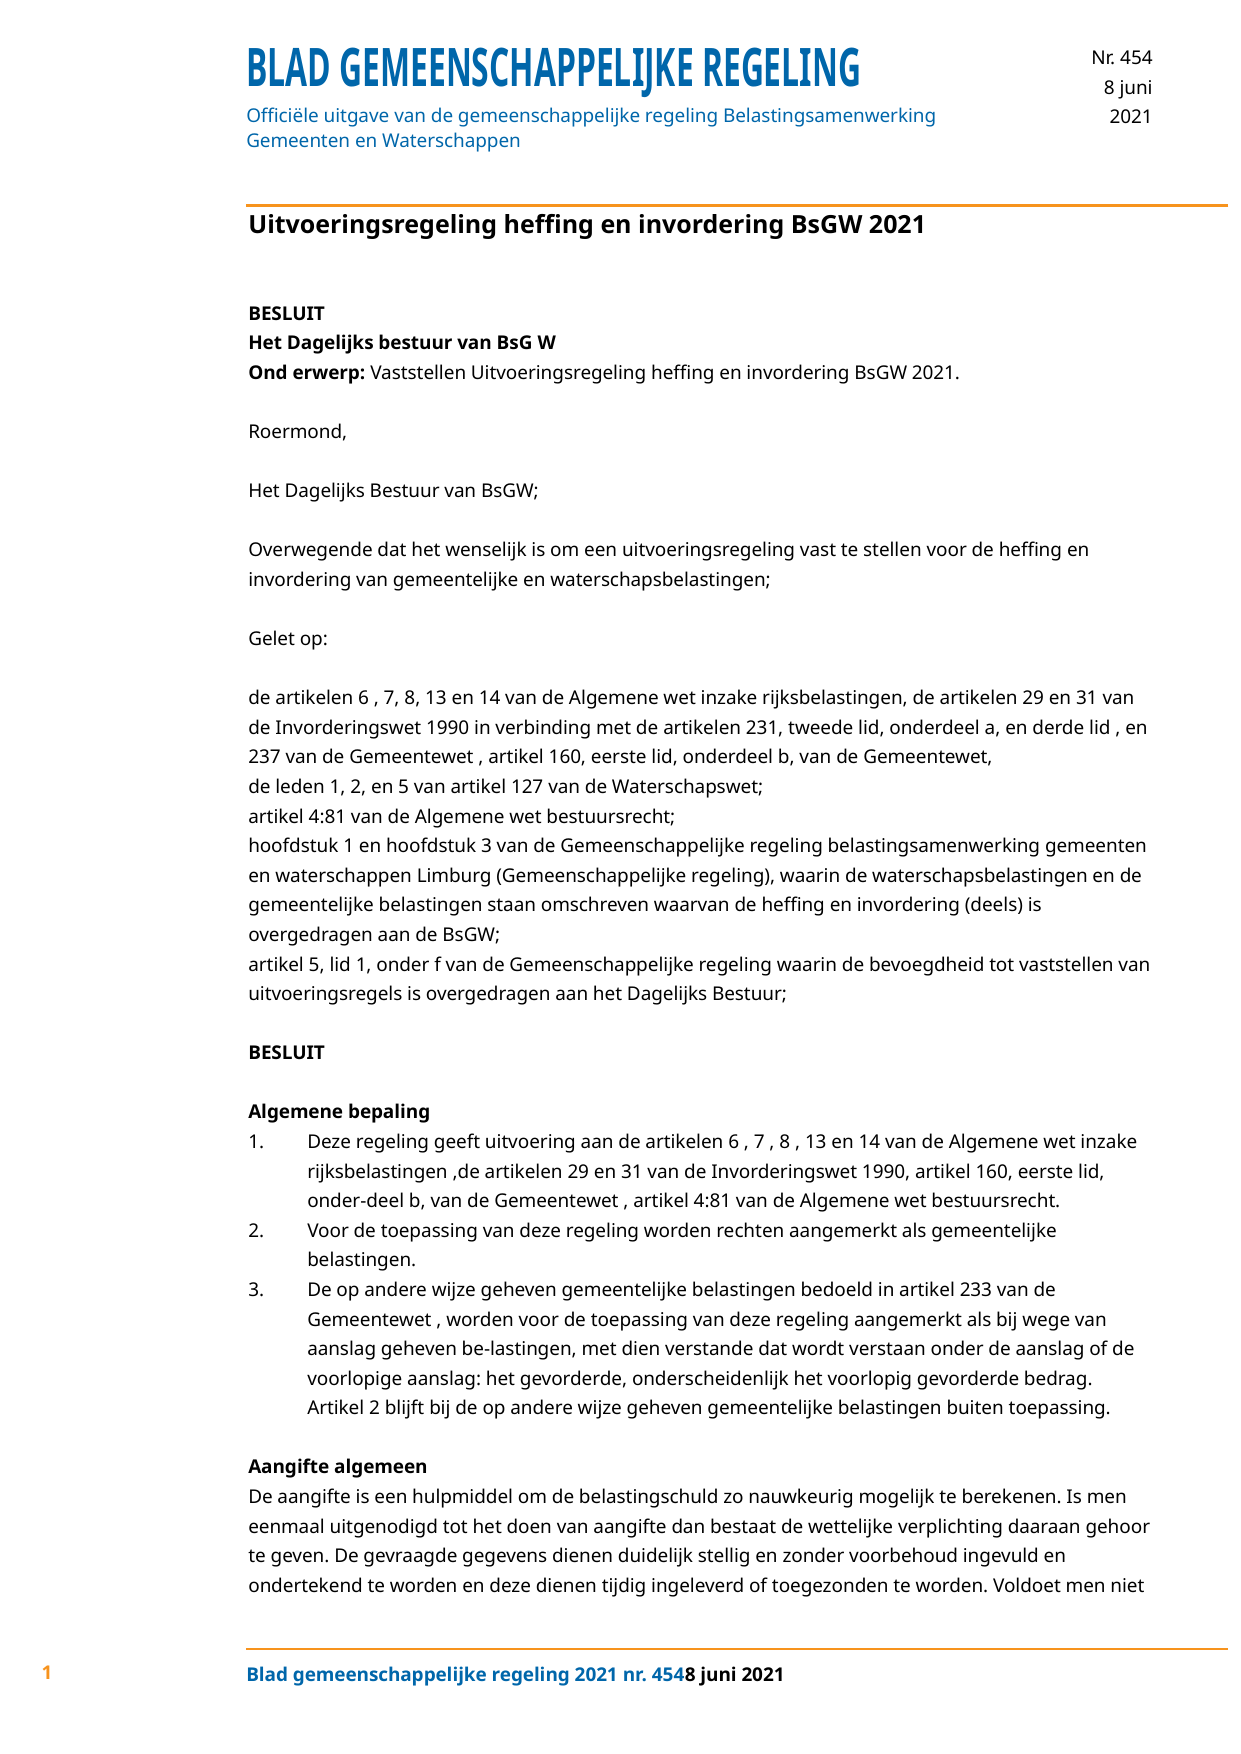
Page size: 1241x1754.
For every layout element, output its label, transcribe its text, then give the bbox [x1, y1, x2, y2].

text de artikelen 6 , 7, 8, 13 en 14 van de Algemene wet inzake rijksbelastingen, de artikelen 29 en 31 van de Invorderingswet 1990 in verbinding met de artikelen 231, tweede lid, onderdeel a, en derde lid , en 237 van de Gemeentewet , artikel 160, eerste lid, onderdeel b, van de Gemeentewet, [248, 684, 1152, 769]
text artikel 4:81 van de Algemene wet bestuursrecht; [248, 803, 1152, 828]
list De op andere wijze geheven gemeentelijke belastingen bedoeld in artikel 233 van de Gemeentewet , worden voor de toepassing van deze regeling aangemerkt als bij wege van aanslag geheven be-lastingen, met dien verstande dat wordt verstaan onder de aanslag of de voorlopige aanslag: het gevorderde, onderscheidenlijk het voorlopig gevorderde bedrag. Artikel 2 blijft bij de op andere wijze geheven gemeentelijke belastingen buiten toepassing. [248, 1276, 1152, 1420]
text Het Dagelijks bestuur van BsG W [248, 329, 1152, 355]
picture [41, 47, 231, 172]
text BESLUIT [248, 300, 1152, 326]
text Het Dagelijks Bestuur van BsGW; [248, 477, 1152, 503]
list Deze regeling geeft uitvoering aan de artikelen 6 , 7 , 8 , 13 en 14 van de Algemene wet inzake rijksbelastingen ,de artikelen 29 en 31 van de Invorderingswet 1990, artikel 160, eerste lid, onder-deel b, van de Gemeentewet , artikel 4:81 van de Algemene wet bestuursrecht. [248, 1128, 1152, 1213]
text Aangifte algemeen [248, 1454, 1152, 1479]
text Uitvoeringsregeling heffing en invordering BsGW 2021 [248, 207, 1152, 241]
text De aangifte is een hulpmiddel om de belastingschuld zo nauwkeurig mogelijk te berekenen. Is men eenmaal uitgenodigd tot het doen van aangifte dan bestaat de wettelijke verplichting daaraan gehoor te geven. De gevraagde gegevens dienen duidelijk stellig en zonder voorbehoud ingevuld en ondertekend te worden en deze dienen tijdig ingeleverd of toegezonden te worden. Voldoet men niet [248, 1483, 1152, 1598]
text Ond erwerp: Vaststellen Uitvoeringsregeling heffing en invordering BsGW 2021. [248, 359, 1152, 385]
list Voor de toepassing van deze regeling worden rechten aangemerkt als gemeentelijke belastingen. [248, 1217, 1152, 1272]
text BESLUIT [248, 1039, 1152, 1065]
text de leden 1, 2, en 5 van artikel 127 van de Waterschapswet; [248, 773, 1152, 799]
text Gelet op: [248, 625, 1152, 651]
text Roermond, [248, 418, 1152, 444]
text Algemene bepaling [248, 1099, 1152, 1124]
text artikel 5, lid 1, onder f van de Gemeenschappelijke regeling waarin de bevoegdheid tot vaststellen van uitvoeringsregels is overgedragen aan het Dagelijks Bestuur; [248, 951, 1152, 1006]
text Overwegende dat het wenselijk is om een uitvoeringsregeling vast te stellen voor de heffing en invordering van gemeentelijke en waterschapsbelastingen; [248, 537, 1152, 592]
text hoofdstuk 1 en hoofdstuk 3 van de Gemeenschappelijke regeling belastingsamenwerking gemeenten en waterschappen Limburg (Gemeenschappelijke regeling), waarin de waterschapsbelastingen en de gemeentelijke belastingen staan omschreven waarvan de heffing en invordering (deels) is overgedragen aan de BsGW; [248, 832, 1152, 947]
